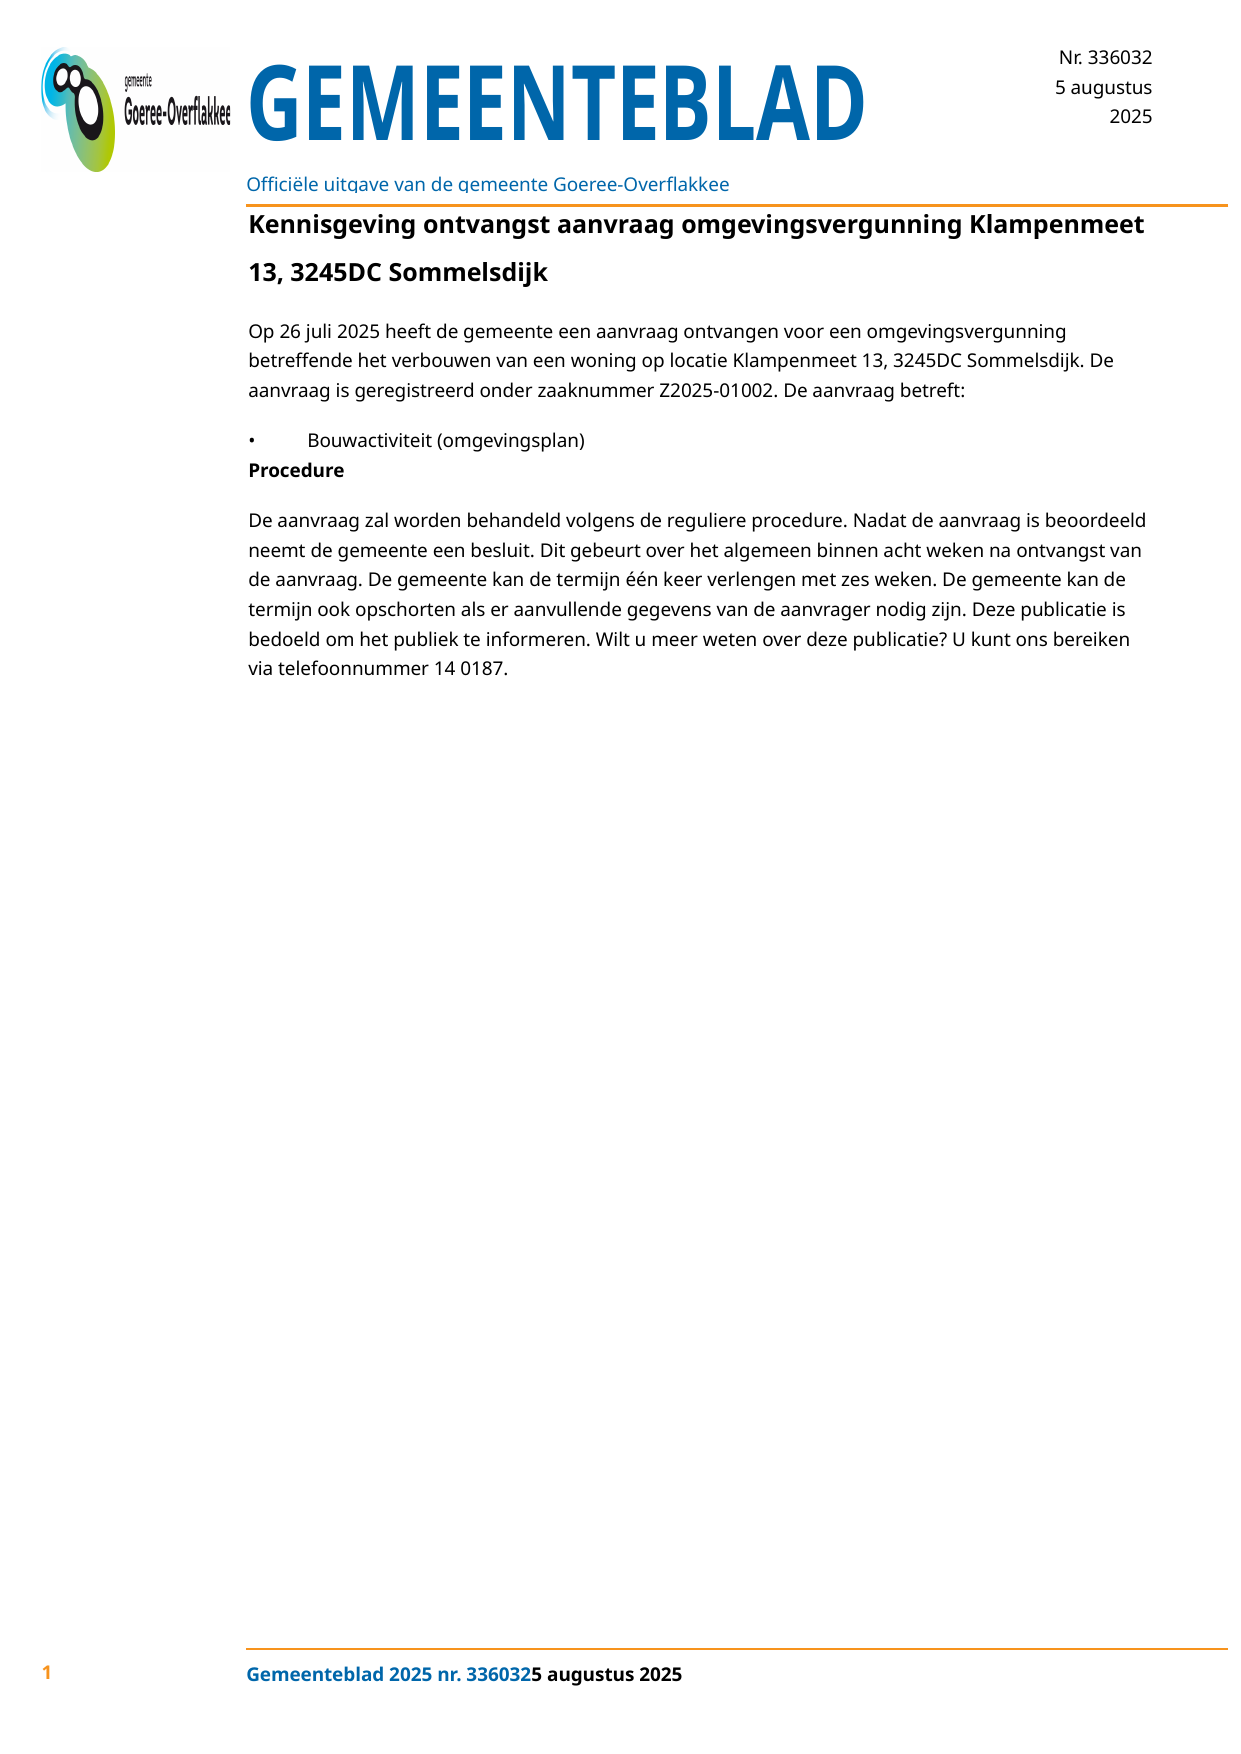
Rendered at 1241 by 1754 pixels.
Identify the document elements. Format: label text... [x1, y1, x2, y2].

text De aanvraag zal worden behandeld volgens de reguliere procedure. Nadat de aanvraag is beoordeeld neemt de gemeente een besluit. Dit gebeurt over het algemeen binnen acht weken na ontvangst van de aanvraag. De gemeente kan de termijn één keer verlengen met zes weken. De gemeente kan de termijn ook opschorten als er aanvullende gegevens van de aanvrager nodig zijn. Deze publicatie is bedoeld om het publiek te informeren. Wilt u meer weten over deze publicatie? U kunt ons bereiken via telefoonnummer 14 0187. [248, 507, 1152, 681]
text Op 26 juli 2025 heeft de gemeente een aanvraag ontvangen voor een omgevingsvergunning betreffende het verbouwen van een woning op locatie Klampenmeet 13, 3245DC Sommelsdijk. De aanvraag is geregistreerd onder zaaknummer Z2025-01002. De aanvraag betreft: [248, 318, 1152, 403]
text Procedure [248, 457, 1152, 483]
picture [41, 47, 231, 172]
list Bouwactiviteit (omgevingsplan) [248, 427, 1152, 453]
text Kennisgeving ontvangst aanvraag omgevingsvergunning Klampenmeet 13, 3245DC Sommelsdijk [248, 207, 1152, 288]
